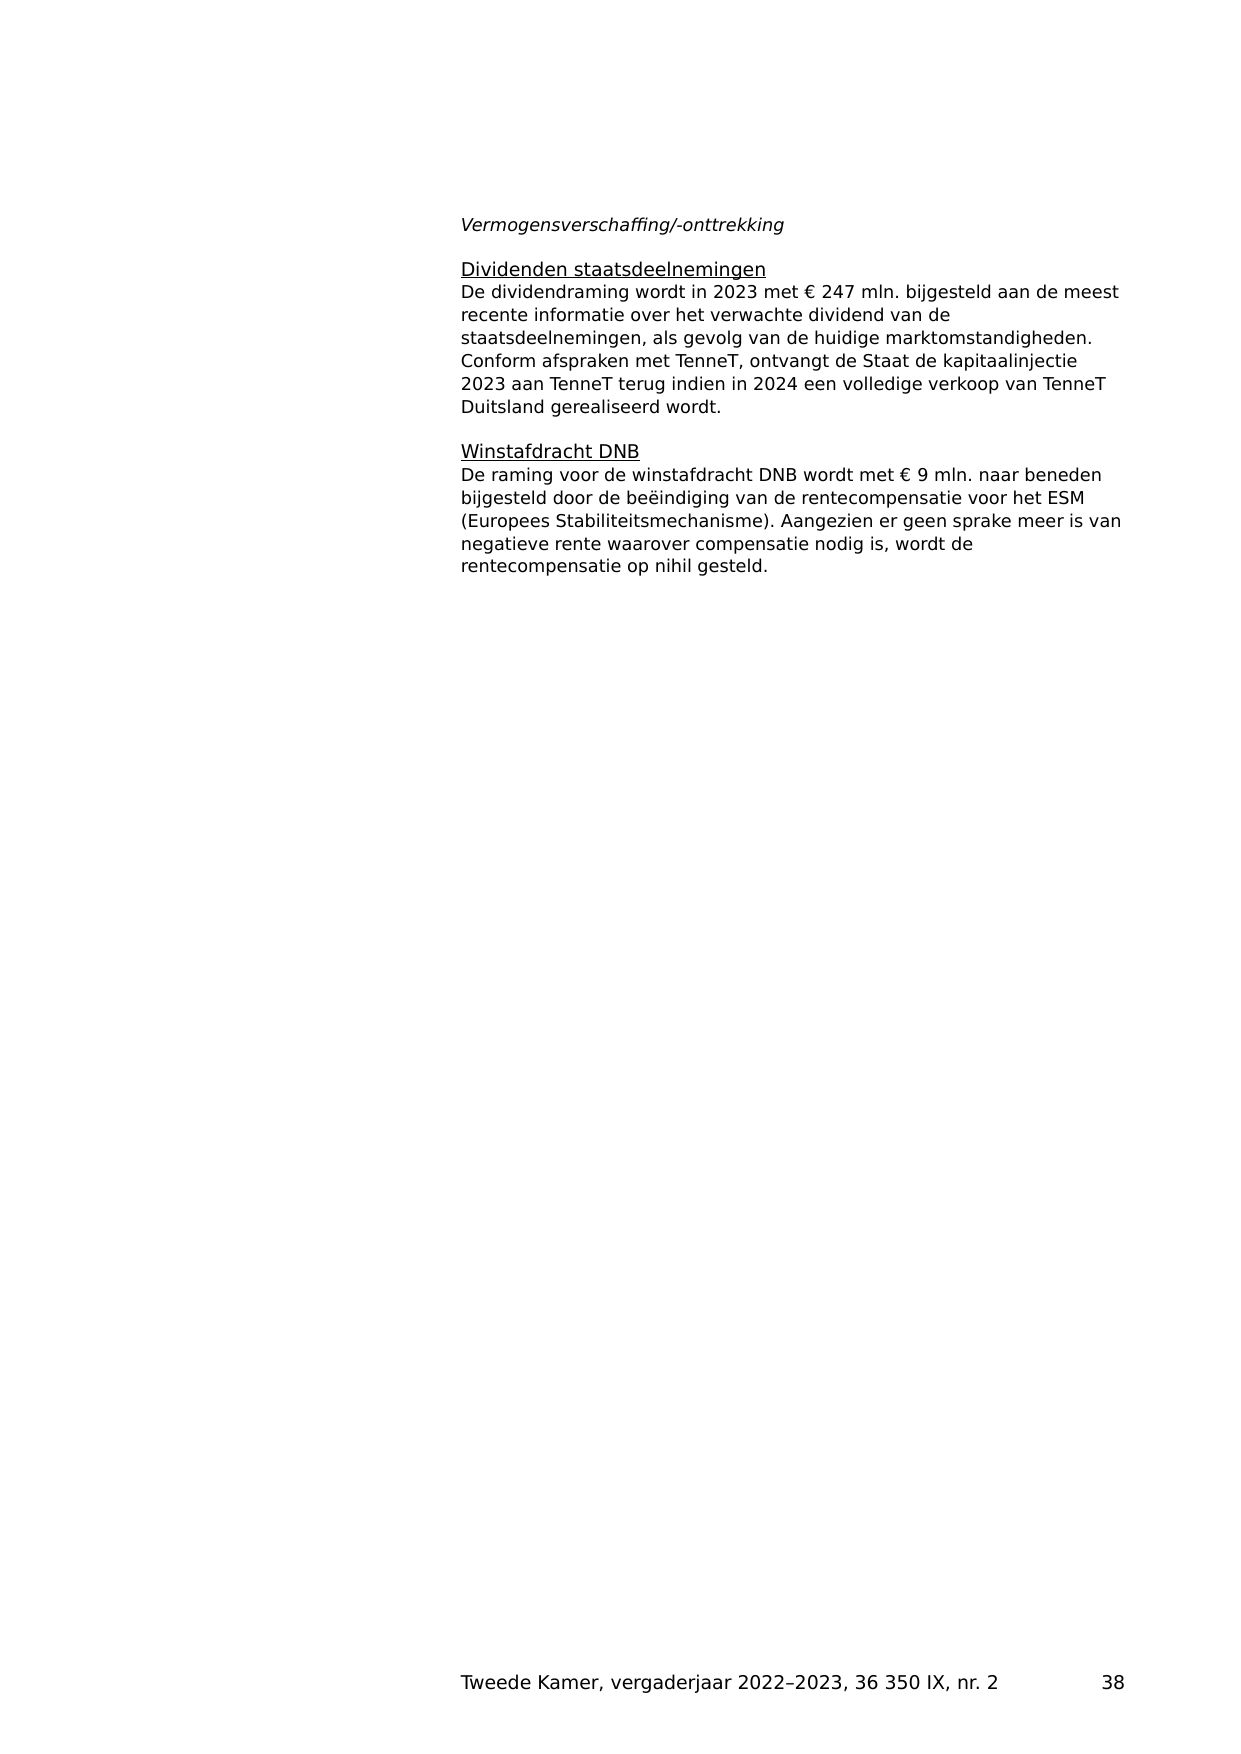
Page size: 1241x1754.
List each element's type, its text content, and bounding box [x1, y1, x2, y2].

text Vermogensverschaffing/-onttrekking [461, 213, 1125, 236]
text Winstafdracht DNB [461, 441, 1125, 463]
text De dividendraming wordt in 2023 met € 247 mln. bijgesteld aan de meest recente informatie over het verwachte dividend van de staatsdeelnemingen, als gevolg van de huidige marktomstandigheden. Conform afspraken met TenneT, ontvangt de Staat de kapitaalinjectie 2023 aan TenneT terug indien in 2024 een volledige verkoop van TenneT Duitsland gerealiseerd wordt. [461, 281, 1125, 418]
text Dividenden staatsdeelnemingen [461, 258, 1125, 281]
text De raming voor de winstafdracht DNB wordt met € 9 mln. naar beneden bijgesteld door de beëindiging van de rentecompensatie voor het ESM (Europees Stabiliteitsmechanisme). Aangezien er geen sprake meer is van negatieve rente waarover compensatie nodig is, wordt de rentecompensatie op nihil gesteld. [461, 463, 1125, 577]
